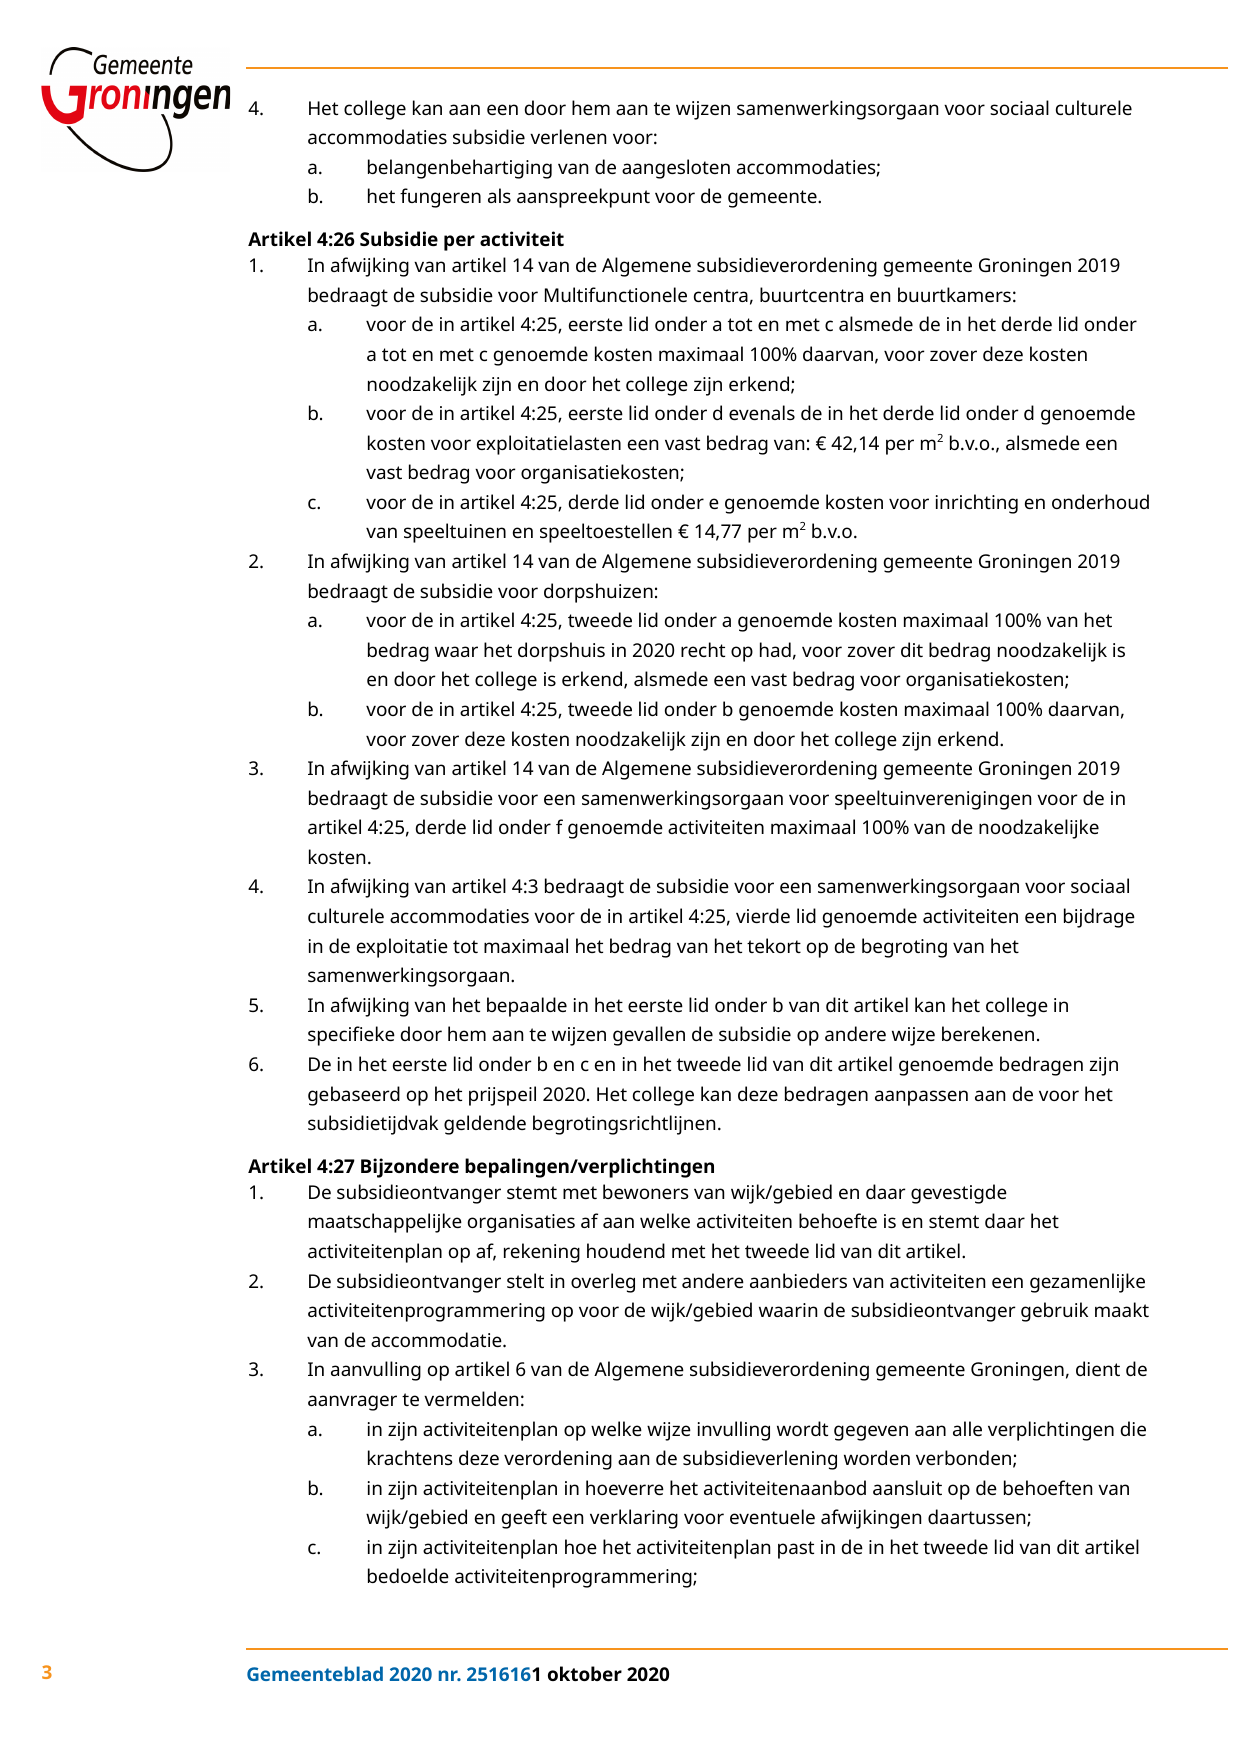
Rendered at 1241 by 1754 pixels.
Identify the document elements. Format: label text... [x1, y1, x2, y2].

list belangenbehartiging van de aangesloten accommodaties; [307, 154, 1152, 180]
list In afwijking van artikel 14 van de Algemene subsidieverordening gemeente Groningen 2019 bedraagt de subsidie voor dorpshuizen: [248, 548, 1152, 603]
list voor de in artikel 4:25, derde lid onder e genoemde kosten voor inrichting en onderhoud van speeltuinen en speeltoestellen € 14,77 per m2 b.v.o. [307, 489, 1152, 544]
list voor de in artikel 4:25, tweede lid onder a genoemde kosten maximaal 100% van het bedrag waar het dorpshuis in 2020 recht op had, voor zover dit bedrag noodzakelijk is en door het college is erkend, alsmede een vast bedrag voor organisatiekosten; [307, 607, 1152, 692]
list In afwijking van artikel 14 van de Algemene subsidieverordening gemeente Groningen 2019 bedraagt de subsidie voor een samenwerkingsorgaan voor speeltuinverenigingen voor de in artikel 4:25, derde lid onder f genoemde activiteiten maximaal 100% van de noodzakelijke kosten. [248, 755, 1152, 870]
list in zijn activiteitenplan op welke wijze invulling wordt gegeven aan alle verplichtingen die krachtens deze verordening aan de subsidieverlening worden verbonden; [307, 1416, 1152, 1471]
list voor de in artikel 4:25, tweede lid onder b genoemde kosten maximaal 100% daarvan, voor zover deze kosten noodzakelijk zijn en door het college zijn erkend. [307, 696, 1152, 751]
list In aanvulling op artikel 6 van de Algemene subsidieverordening gemeente Groningen, dient de aanvrager te vermelden: [248, 1357, 1152, 1412]
picture [41, 47, 231, 172]
list het fungeren als aanspreekpunt voor de gemeente. [307, 183, 1152, 209]
list De in het eerste lid onder b en c en in het tweede lid van dit artikel genoemde bedragen zijn gebaseerd op het prijspeil 2020. Het college kan deze bedragen aanpassen aan de voor het subsidietijdvak geldende begrotingsrichtlijnen. [248, 1051, 1152, 1136]
list In afwijking van artikel 14 van de Algemene subsidieverordening gemeente Groningen 2019 bedraagt de subsidie voor Multifunctionele centra, buurtcentra en buurtkamers: [248, 252, 1152, 308]
text Artikel 4:27 Bijzondere bepalingen/verplichtingen [248, 1153, 1152, 1179]
list in zijn activiteitenplan in hoeverre het activiteitenaanbod aansluit op de behoeften van wijk/gebied en geeft een verklaring voor eventuele afwijkingen daartussen; [307, 1475, 1152, 1530]
list De subsidieontvanger stemt met bewoners van wijk/gebied en daar gevestigde maatschappelijke organisaties af aan welke activiteiten behoefte is en stemt daar het activiteitenplan op af, rekening houdend met het tweede lid van dit artikel. [248, 1179, 1152, 1264]
list voor de in artikel 4:25, eerste lid onder d evenals de in het derde lid onder d genoemde kosten voor exploitatielasten een vast bedrag van: € 42,14 per m2 b.v.o., alsmede een vast bedrag voor organisatiekosten; [307, 400, 1152, 485]
text Artikel 4:26 Subsidie per activiteit [248, 227, 1152, 252]
list In afwijking van het bepaalde in het eerste lid onder b van dit artikel kan het college in specifieke door hem aan te wijzen gevallen de subsidie op andere wijze berekenen. [248, 992, 1152, 1047]
list in zijn activiteitenplan hoe het activiteitenplan past in de in het tweede lid van dit artikel bedoelde activiteitenprogrammering; [307, 1534, 1152, 1589]
list De subsidieontvanger stelt in overleg met andere aanbieders van activiteiten een gezamenlijke activiteitenprogrammering op voor de wijk/gebied waarin de subsidieontvanger gebruik maakt van de accommodatie. [248, 1268, 1152, 1353]
list voor de in artikel 4:25, eerste lid onder a tot en met c alsmede de in het derde lid onder a tot en met c genoemde kosten maximaal 100% daarvan, voor zover deze kosten noodzakelijk zijn en door het college zijn erkend; [307, 312, 1152, 396]
list Het college kan aan een door hem aan te wijzen samenwerkingsorgaan voor sociaal culturele accommodaties subsidie verlenen voor: [248, 95, 1152, 150]
list In afwijking van artikel 4:3 bedraagt de subsidie voor een samenwerkingsorgaan voor sociaal culturele accommodaties voor de in artikel 4:25, vierde lid genoemde activiteiten een bijdrage in de exploitatie tot maximaal het bedrag van het tekort op de begroting van het samenwerkingsorgaan. [248, 874, 1152, 988]
